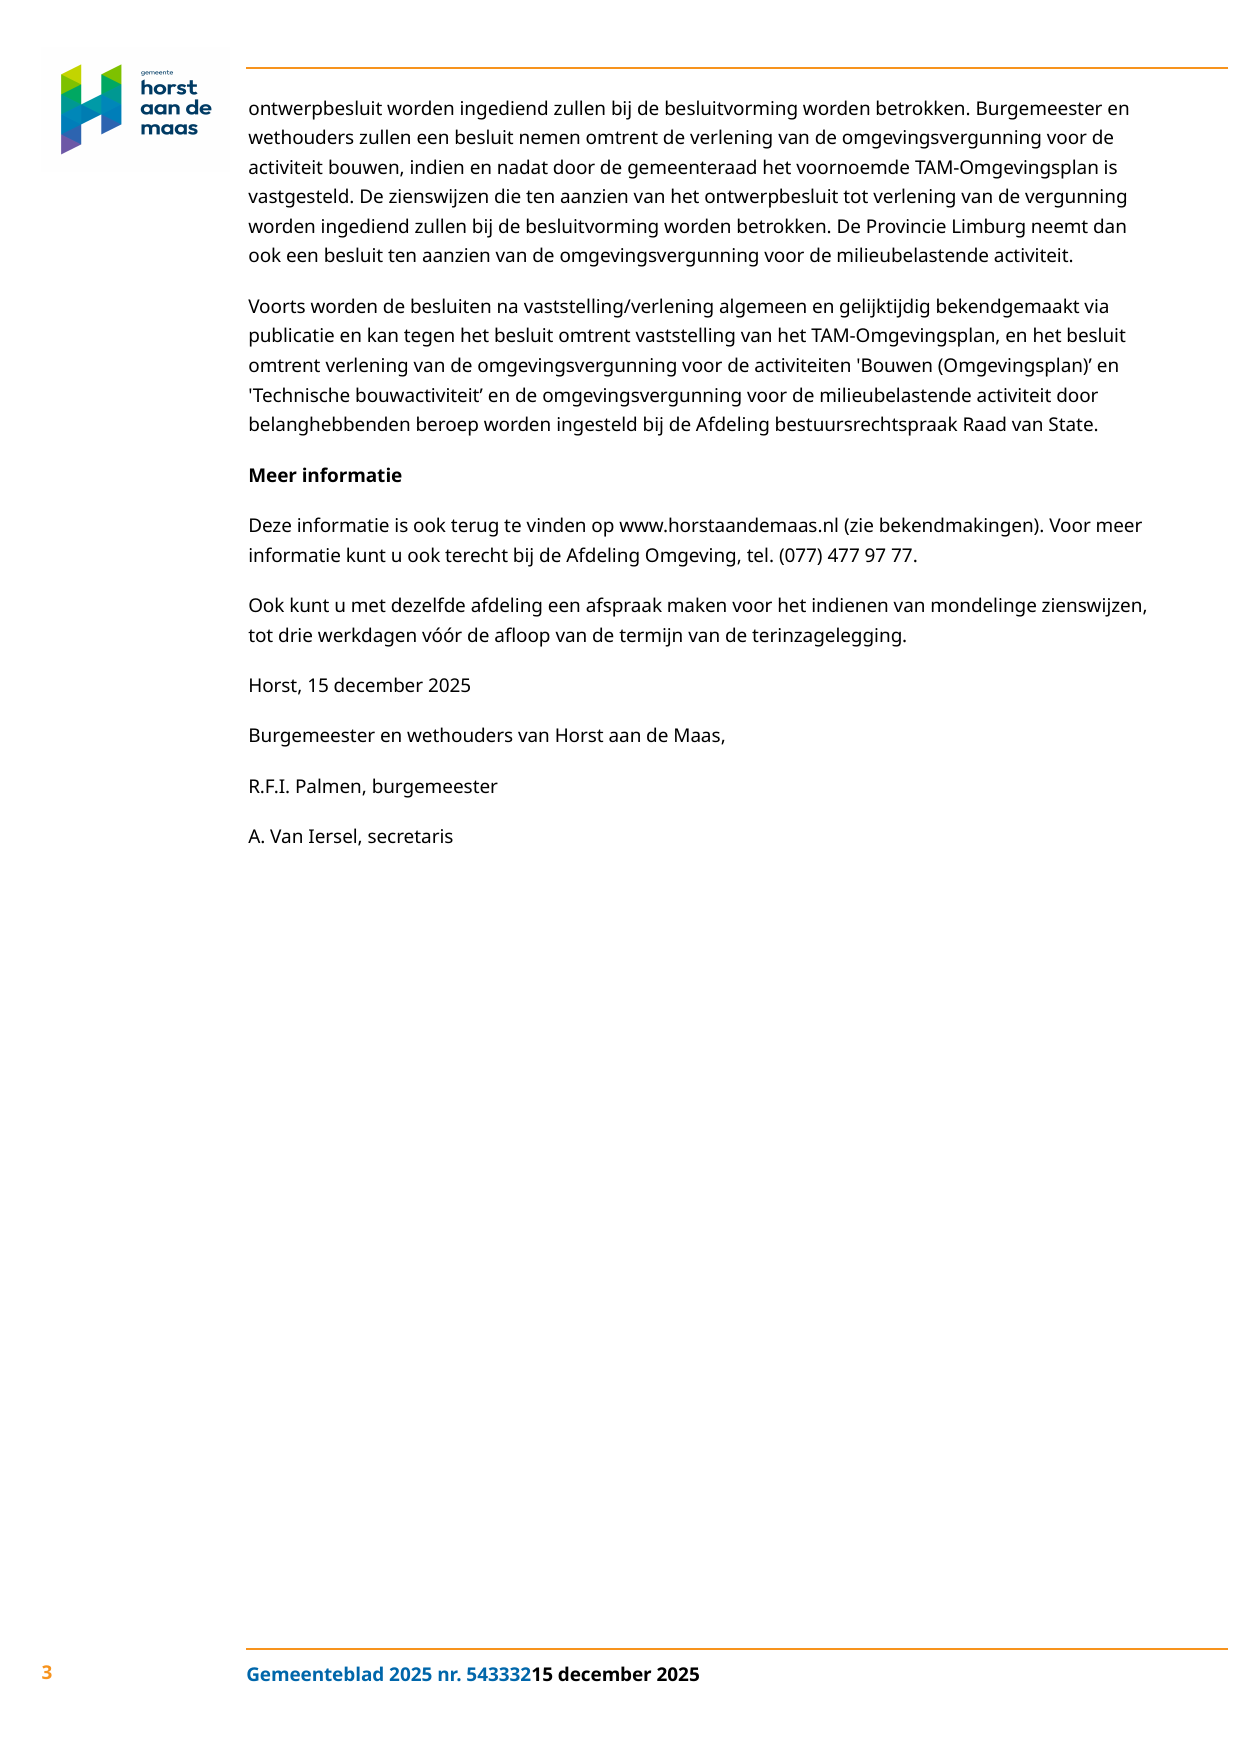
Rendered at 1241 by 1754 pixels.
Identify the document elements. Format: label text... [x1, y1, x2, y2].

text Ook kunt u met dezelfde afdeling een afspraak maken voor het indienen van mondelinge zienswijzen, tot drie werkdagen vóór de afloop van de termijn van de terinzagelegging. [248, 592, 1152, 648]
text R.F.I. Palmen, burgemeester [248, 773, 1152, 799]
text ontwerpbesluit worden ingediend zullen bij de besluitvorming worden betrokken. Burgemeester en wethouders zullen een besluit nemen omtrent de verlening van de omgevingsvergunning voor de activiteit bouwen, indien en nadat door de gemeenteraad het voornoemde TAM-Omgevingsplan is vastgesteld. De zienswijzen die ten aanzien van het ontwerpbesluit tot verlening van de vergunning worden ingediend zullen bij de besluitvorming worden betrokken. De Provincie Limburg neemt dan ook een besluit ten aanzien van de omgevingsvergunning voor de milieubelastende activiteit. [248, 95, 1152, 268]
text Horst, 15 december 2025 [248, 672, 1152, 698]
text Deze informatie is ook terug te vinden op www.horstaandemaas.nl (zie bekendmakingen). Voor meer informatie kunt u ook terecht bij de Afdeling Omgeving, tel. (077) 477 97 77. [248, 512, 1152, 568]
text A. Van Iersel, secretaris [248, 823, 1152, 849]
picture [41, 47, 231, 172]
text Meer informatie [248, 462, 1152, 488]
text Burgemeester en wethouders van Horst aan de Maas, [248, 723, 1152, 748]
text Voorts worden de besluiten na vaststelling/verlening algemeen en gelijktijdig bekendgemaakt via publicatie en kan tegen het besluit omtrent vaststelling van het TAM-Omgevingsplan, en het besluit omtrent verlening van de omgevingsvergunning voor de activiteiten 'Bouwen (Omgevingsplan)’ en 'Technische bouwactiviteit’ en de omgevingsvergunning voor de milieubelastende activiteit door belanghebbenden beroep worden ingesteld bij de Afdeling bestuursrechtspraak Raad van State. [248, 293, 1152, 437]
